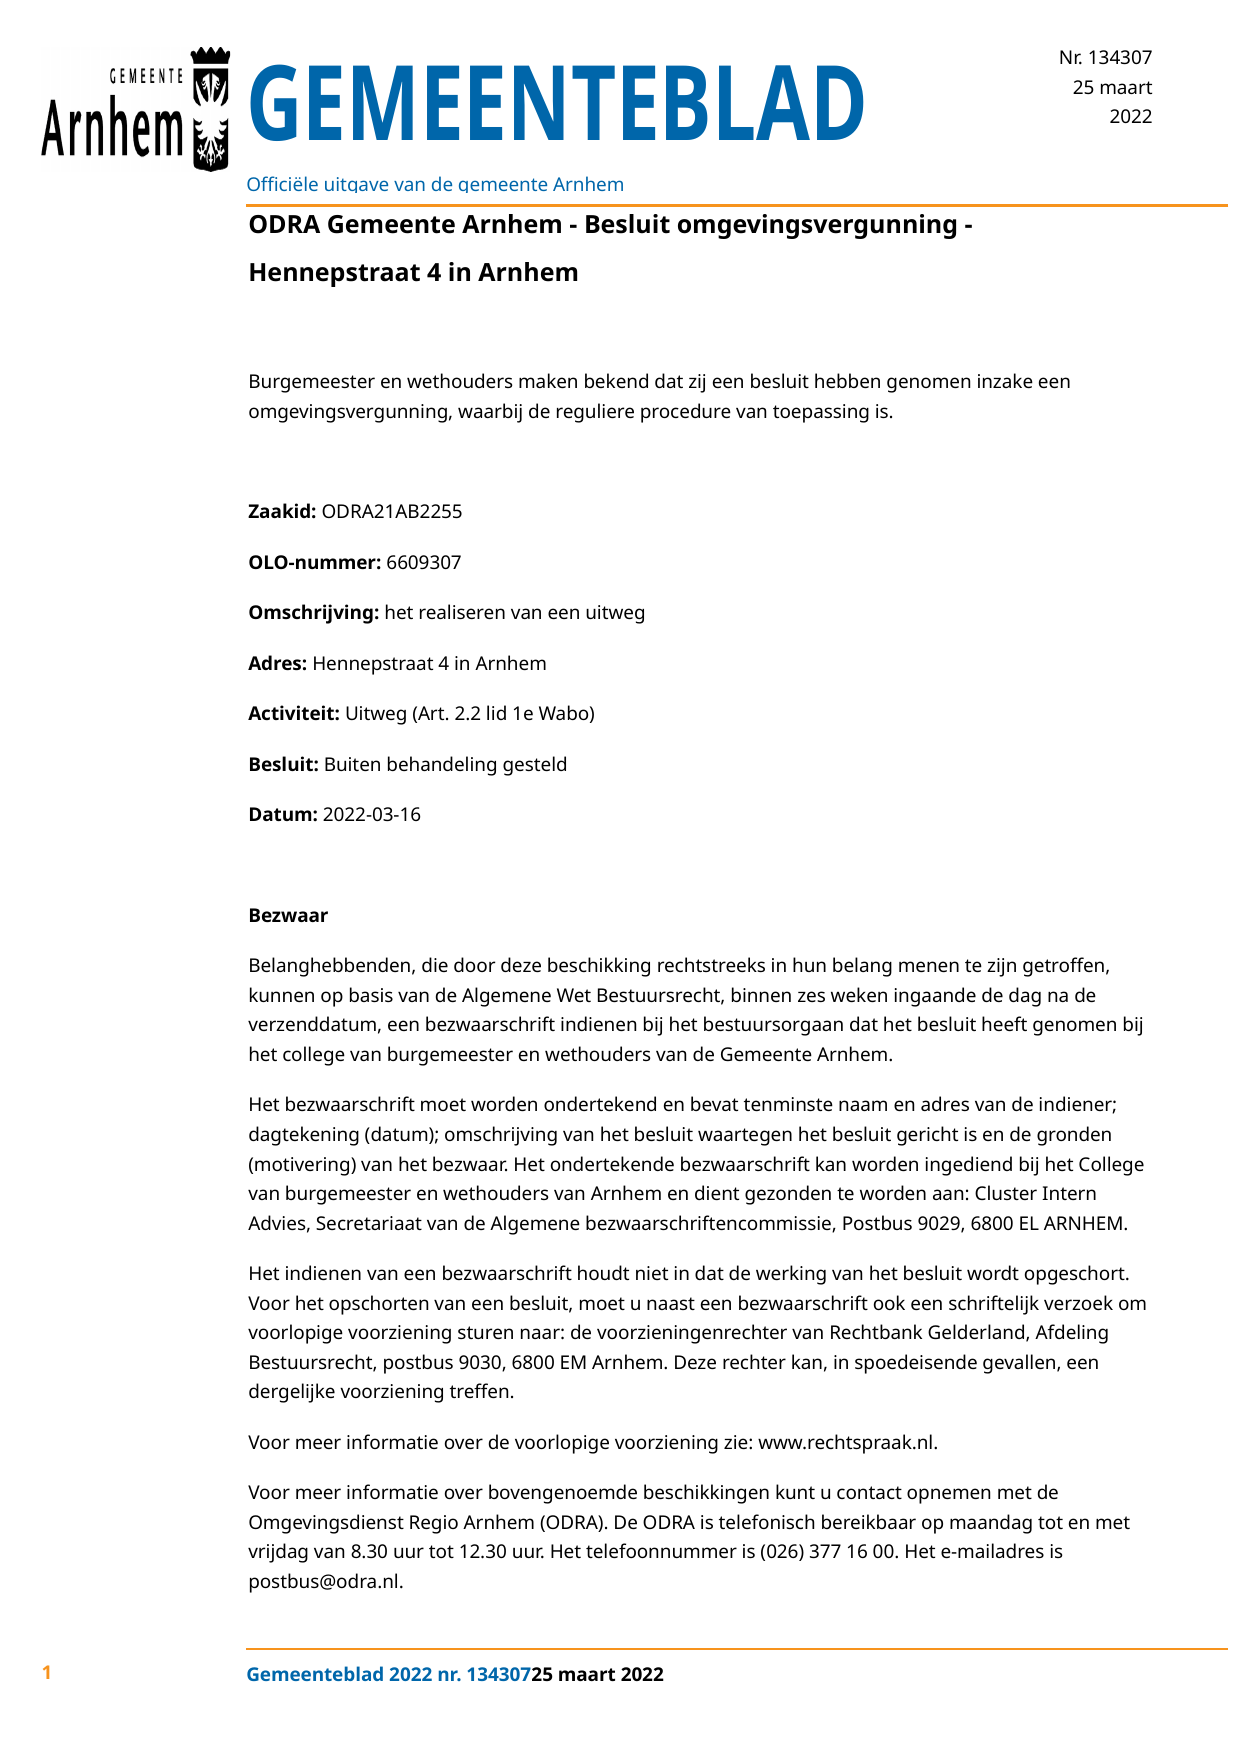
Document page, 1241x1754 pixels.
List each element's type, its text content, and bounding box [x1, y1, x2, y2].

text ODRA Gemeente Arnhem - Besluit omgevingsvergunning - Hennepstraat 4 in Arnhem [248, 207, 1152, 288]
text Voor meer informatie over de voorlopige voorziening zie: www.rechtspraak.nl. [248, 1429, 1152, 1455]
text Besluit: Buiten behandeling gesteld [248, 751, 1152, 777]
picture [41, 47, 231, 172]
text Belanghebbenden, die door deze beschikking rechtstreeks in hun belang menen te zijn getroffen, kunnen op basis van de Algemene Wet Bestuursrecht, binnen zes weken ingaande de dag na de verzenddatum, een bezwaarschrift indienen bij het bestuursorgaan dat het besluit heeft genomen bij het college van burgemeester en wethouders van de Gemeente Arnhem. [248, 952, 1152, 1067]
text Datum: 2022-03-16 [248, 801, 1152, 827]
text Het bezwaarschrift moet worden ondertekend en bevat tenminste naam en adres van de indiener; dagtekening (datum); omschrijving van het besluit waartegen het besluit gericht is en de gronden (motivering) van het bezwaar. Het ondertekende bezwaarschrift kan worden ingediend bij het College van burgemeester en wethouders van Arnhem en dient gezonden te worden aan: Cluster Intern Advies, Secretariaat van de Algemene bezwaarschriftencommissie, Postbus 9029, 6800 EL ARNHEM. [248, 1092, 1152, 1236]
text Activiteit: Uitweg (Art. 2.2 lid 1e Wabo) [248, 700, 1152, 726]
text Burgemeester en wethouders maken bekend dat zij een besluit hebben genomen inzake een omgevingsvergunning, waarbij de reguliere procedure van toepassing is. [248, 368, 1152, 424]
text Adres: Hennepstraat 4 in Arnhem [248, 650, 1152, 676]
text Omschrijving: het realiseren van een uitweg [248, 599, 1152, 625]
text Het indienen van een bezwaarschrift houdt niet in dat de werking van het besluit wordt opgeschort. Voor het opschorten van een besluit, moet u naast een bezwaarschrift ook een schriftelijk verzoek om voorlopige voorziening sturen naar: de voorzieningenrechter van Rechtbank Gelderland, Afdeling Bestuursrecht, postbus 9030, 6800 EM Arnhem. Deze rechter kan, in spoedeisende gevallen, een dergelijke voorziening treffen. [248, 1260, 1152, 1404]
text OLO-nummer: 6609307 [248, 549, 1152, 575]
text Zaakid: ODRA21AB2255 [248, 499, 1152, 524]
text Voor meer informatie over bovengenoemde beschikkingen kunt u contact opnemen met de Omgevingsdienst Regio Arnhem (ODRA). De ODRA is telefonisch bereikbaar op maandag tot en met vrijdag van 8.30 uur tot 12.30 uur. Het telefoonnummer is (026) 377 16 00. Het e-mailadres is postbus@odra.nl. [248, 1479, 1152, 1594]
text Bezwaar [248, 902, 1152, 928]
